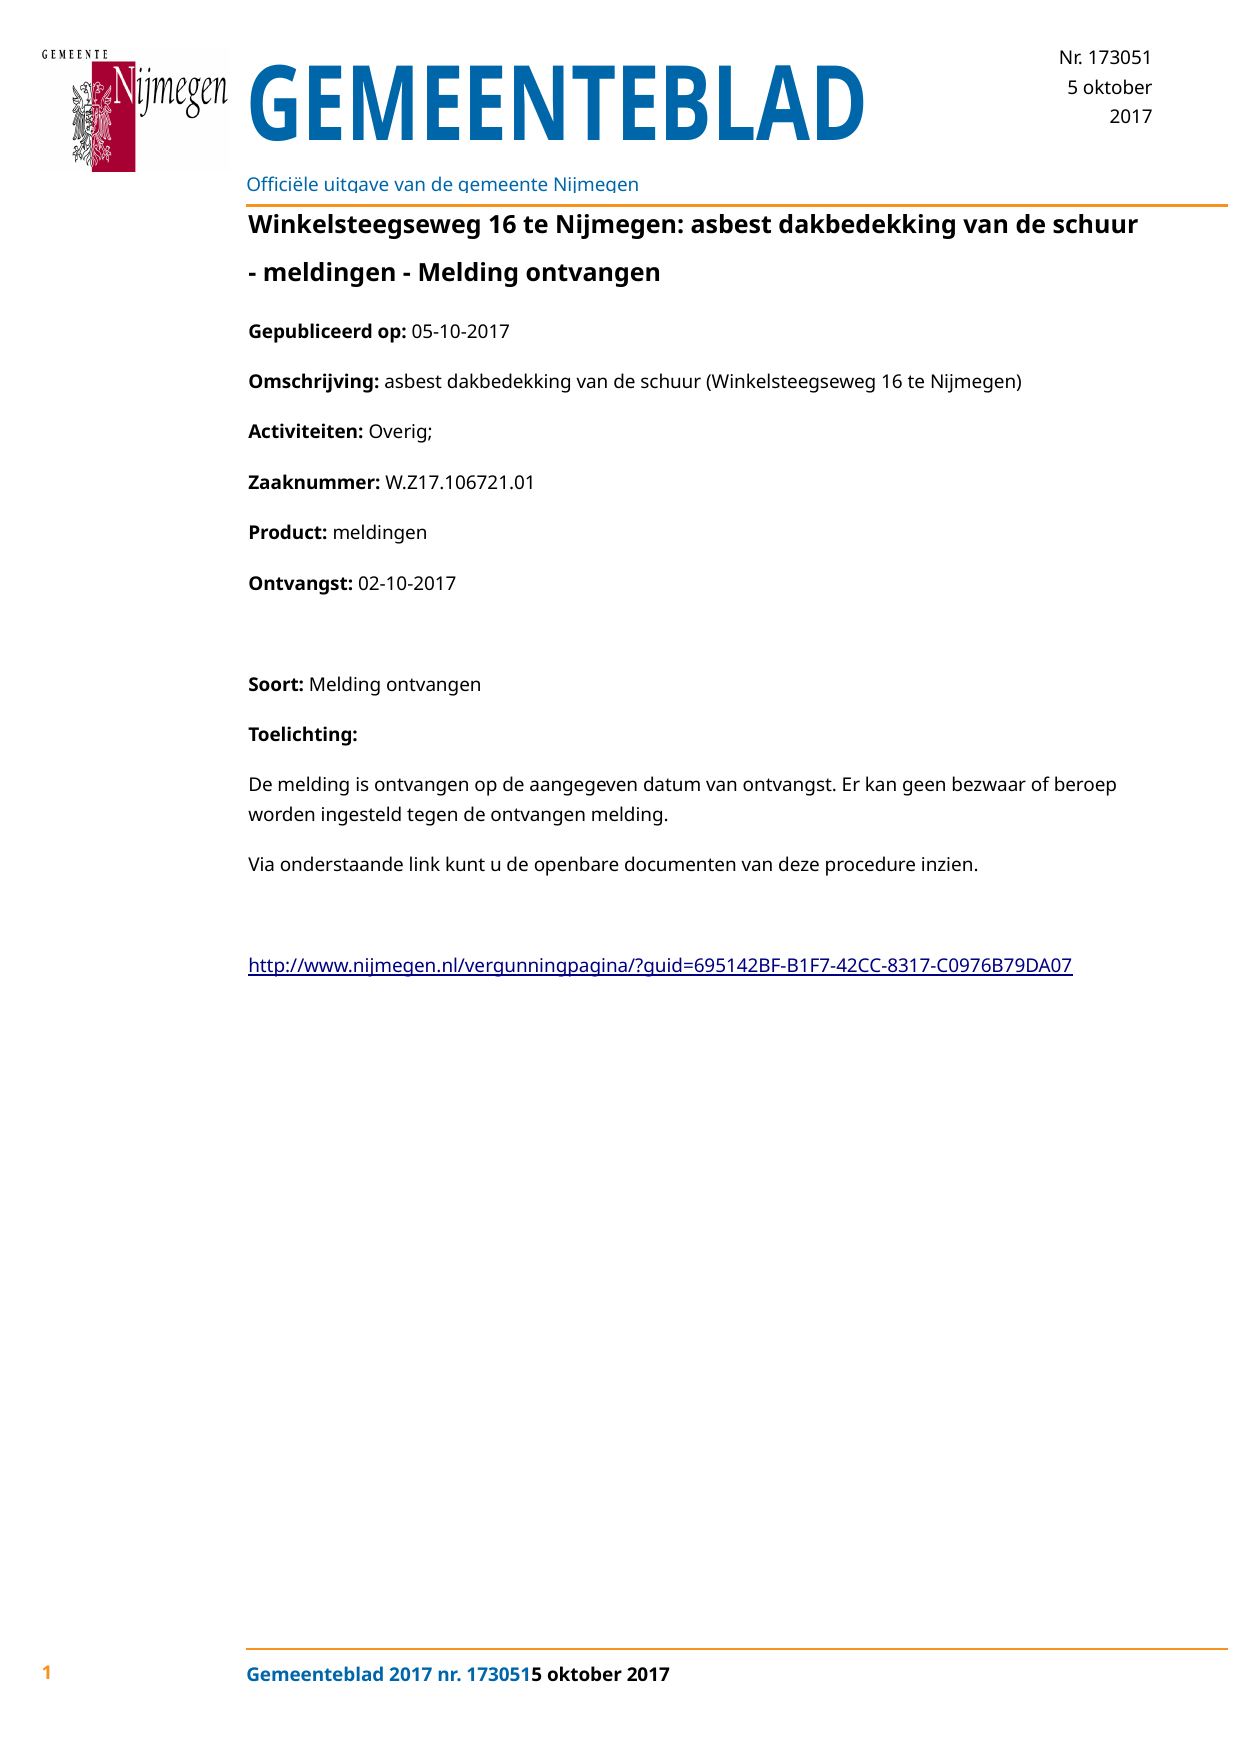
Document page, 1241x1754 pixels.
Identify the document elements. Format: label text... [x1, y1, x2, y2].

text Zaaknummer: W.Z17.106721.01 [248, 469, 1152, 495]
text Winkelsteegseweg 16 te Nijmegen: asbest dakbedekking van de schuur - meldingen - Melding ontvangen [248, 207, 1152, 288]
text Toelichting: [248, 721, 1152, 747]
picture [41, 47, 231, 172]
text Gepubliceerd op: 05-10-2017 [248, 318, 1152, 344]
text Product: meldingen [248, 519, 1152, 545]
text Soort: Melding ontvangen [248, 671, 1152, 697]
text Omschrijving: asbest dakbedekking van de schuur (Winkelsteegseweg 16 te Nijmegen) [248, 368, 1152, 394]
text Activiteiten: Overig; [248, 419, 1152, 444]
text http://www.nijmegen.nl/vergunningpagina/?guid=695142BF-B1F7-42CC-8317-C0976B79DA07 [248, 952, 1152, 978]
text De melding is ontvangen op de aangegeven datum van ontvangst. Er kan geen bezwaar of beroep worden ingesteld tegen de ontvangen melding. [248, 772, 1152, 827]
text Ontvangst: 02-10-2017 [248, 570, 1152, 596]
text Via onderstaande link kunt u de openbare documenten van deze procedure inzien. [248, 852, 1152, 877]
